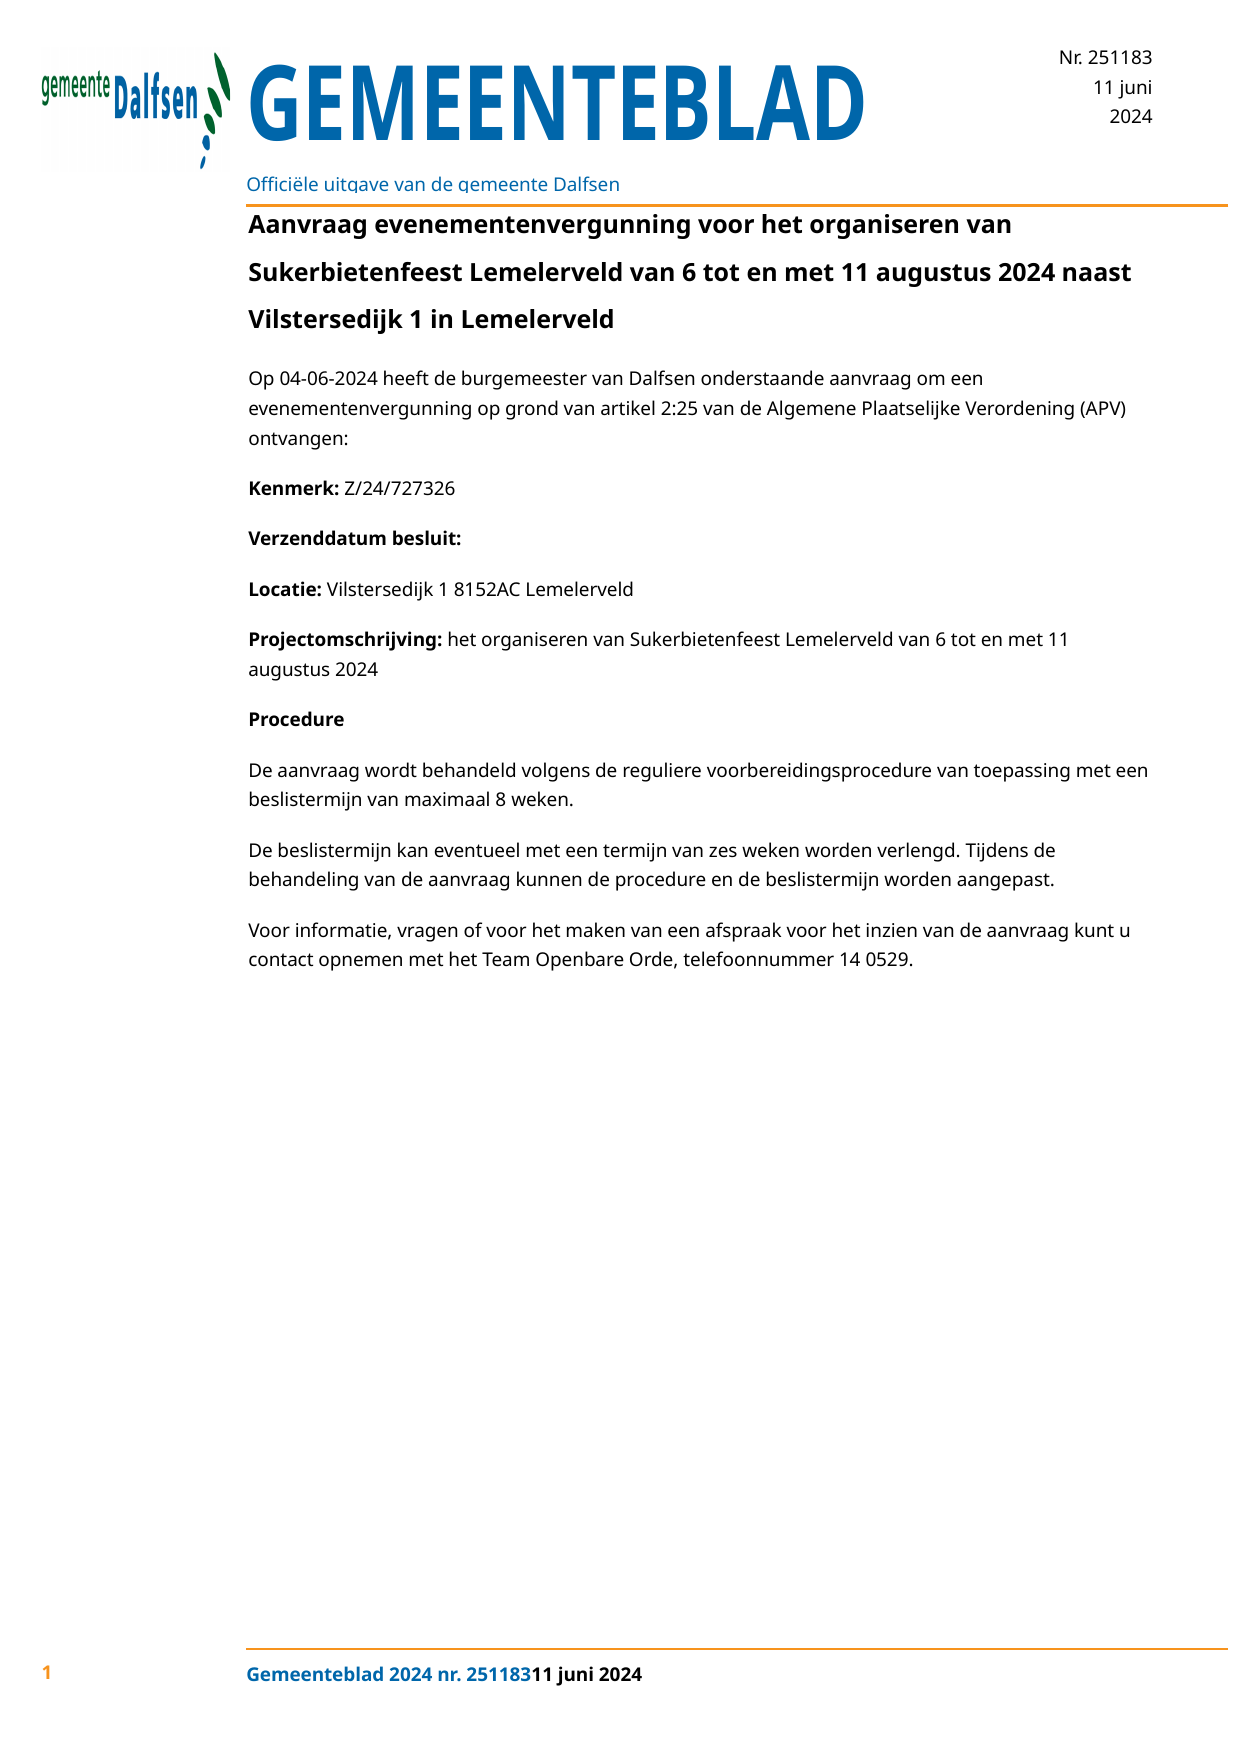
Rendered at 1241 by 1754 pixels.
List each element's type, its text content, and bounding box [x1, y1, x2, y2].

text Aanvraag evenementenvergunning voor het organiseren van Sukerbietenfeest Lemelerveld van 6 tot en met 11 augustus 2024 naast Vilstersedijk 1 in Lemelerveld [248, 207, 1152, 336]
text Locatie: Vilstersedijk 1 8152AC Lemelerveld [248, 576, 1152, 602]
text Projectomschrijving: het organiseren van Sukerbietenfeest Lemelerveld van 6 tot en met 11 augustus 2024 [248, 626, 1152, 682]
text Kenmerk: Z/24/727326 [248, 475, 1152, 501]
text Voor informatie, vragen of voor het maken van een afspraak voor het inzien van de aanvraag kunt u contact opnemen met het Team Openbare Orde, telefoonnummer 14 0529. [248, 917, 1152, 972]
picture [41, 47, 231, 172]
text De beslistermijn kan eventueel met een termijn van zes weken worden verlengd. Tijdens de behandeling van de aanvraag kunnen de procedure en de beslistermijn worden aangepast. [248, 837, 1152, 892]
text Procedure [248, 706, 1152, 732]
text Verzenddatum besluit: [248, 526, 1152, 551]
text De aanvraag wordt behandeld volgens de reguliere voorbereidingsprocedure van toepassing met een beslistermijn van maximaal 8 weken. [248, 757, 1152, 812]
text Op 04-06-2024 heeft de burgemeester van Dalfsen onderstaande aanvraag om een evenementenvergunning op grond van artikel 2:25 van de Algemene Plaatselijke Verordening (APV) ontvangen: [248, 366, 1152, 450]
